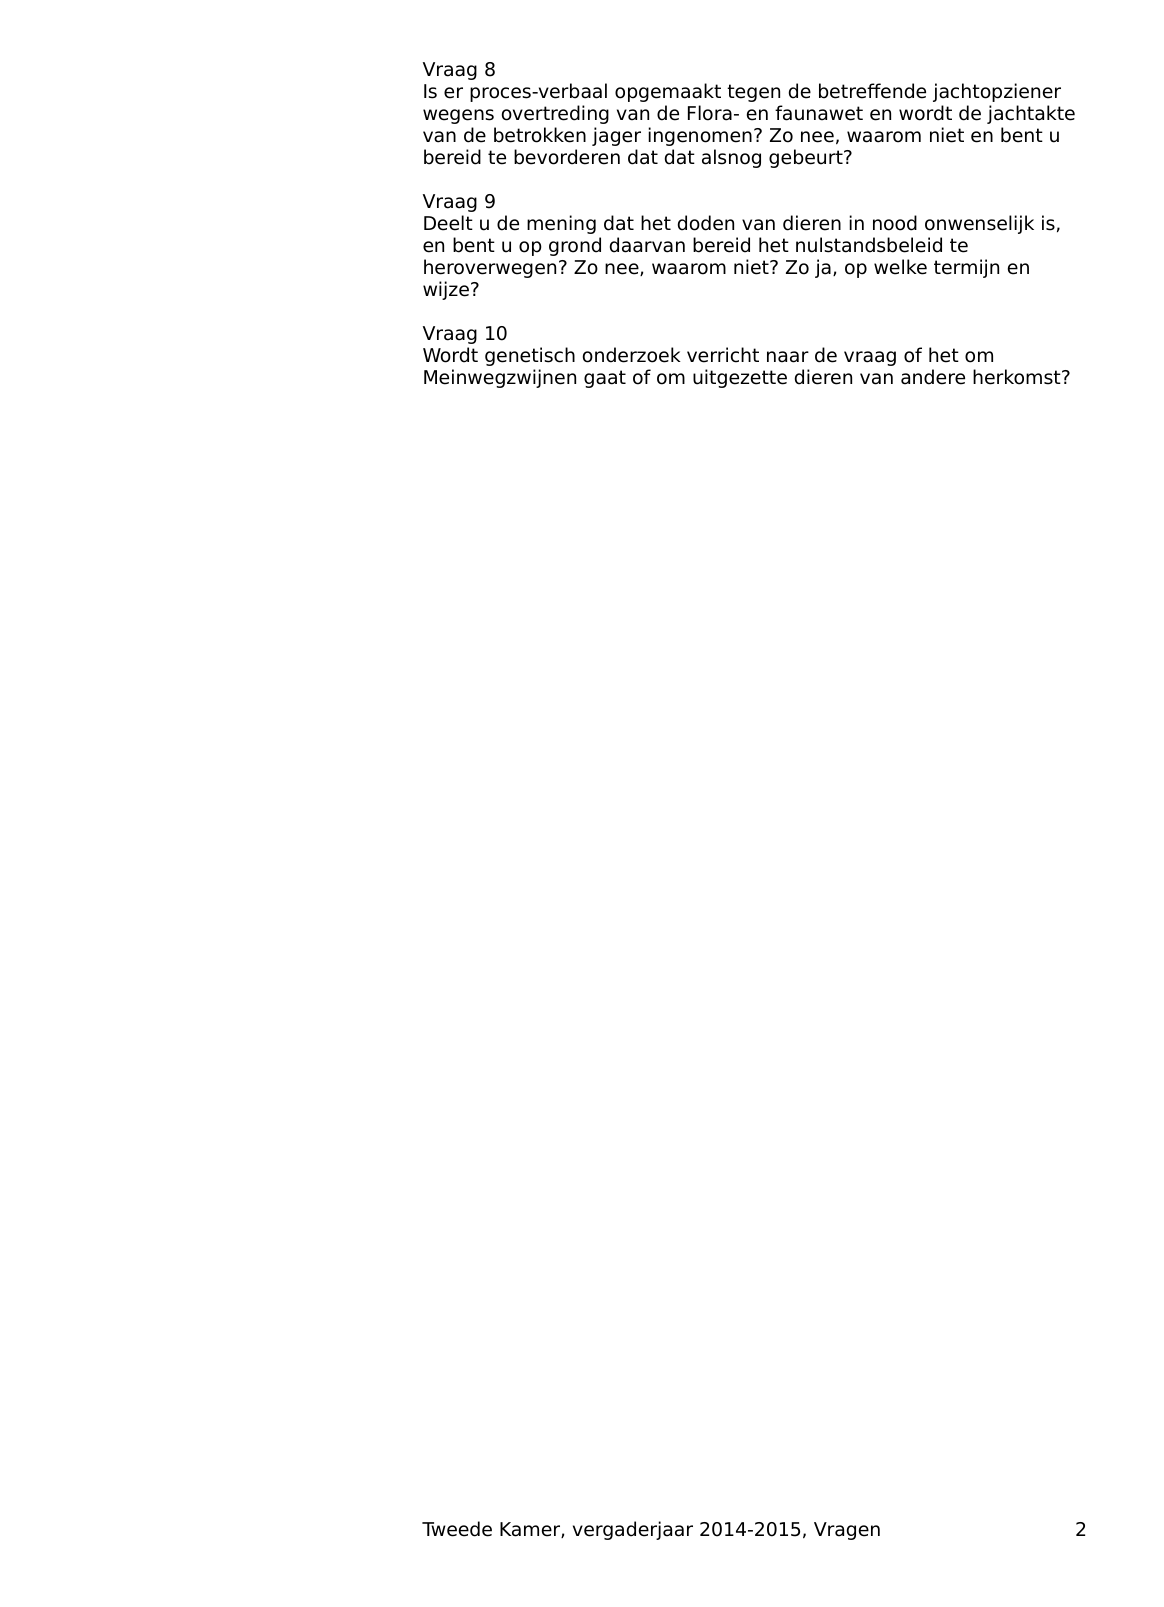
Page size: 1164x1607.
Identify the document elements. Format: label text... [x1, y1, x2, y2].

text Is er proces-verbaal opgemaakt tegen de betreffende jachtopziener wegens overtreding van de Flora- en faunawet en wordt de jachtakte van de betrokken jager ingenomen? Zo nee, waarom niet en bent u bereid te bevorderen dat dat alsnog gebeurt? [422, 81, 1087, 169]
text Vraag 9 [422, 191, 1087, 213]
text Wordt genetisch onderzoek verricht naar de vraag of het om Meinwegzwijnen gaat of om uitgezette dieren van andere herkomst? [422, 345, 1087, 389]
text Vraag 8 [422, 59, 1087, 81]
text Deelt u de mening dat het doden van dieren in nood onwenselijk is, en bent u op grond daarvan bereid het nulstandsbeleid te heroverwegen? Zo nee, waarom niet? Zo ja, op welke termijn en wijze? [422, 213, 1087, 301]
text Vraag 10 [422, 323, 1087, 345]
